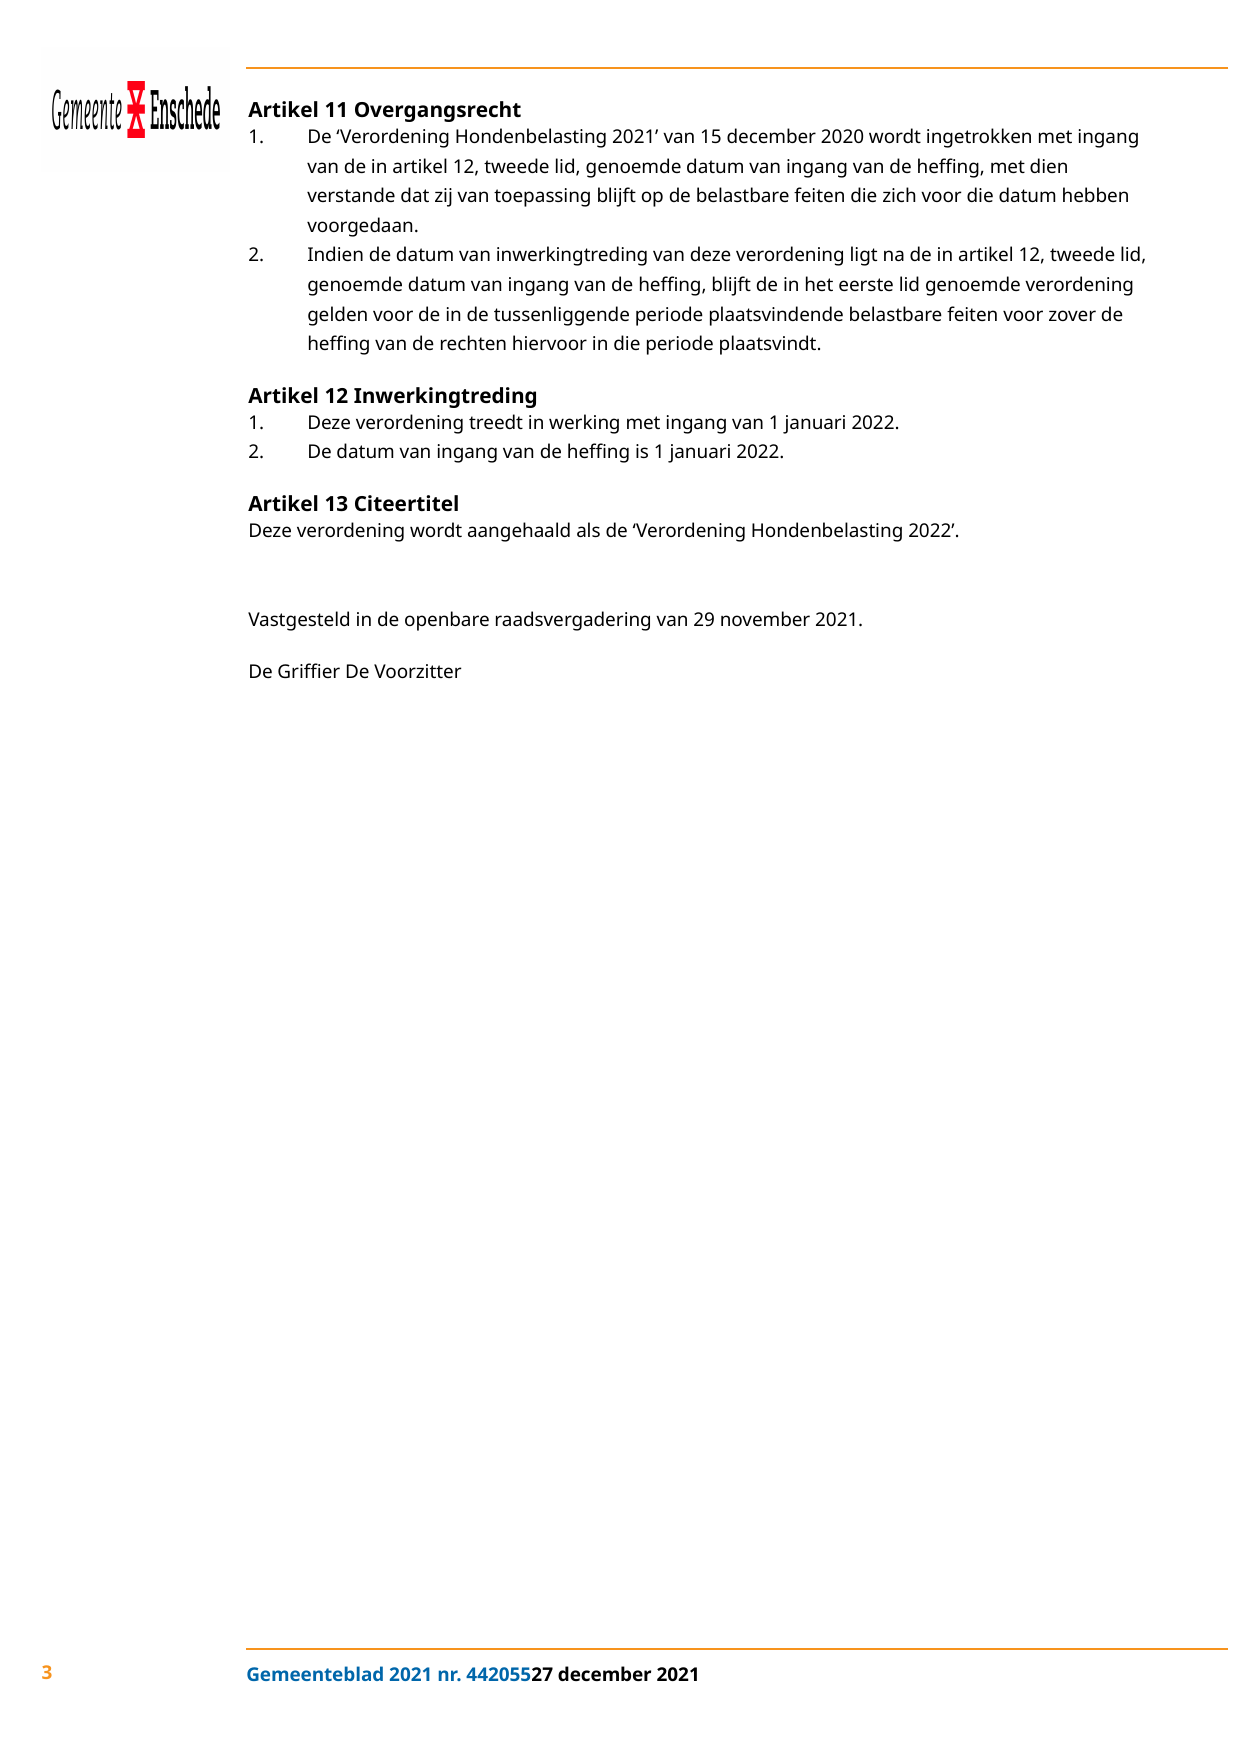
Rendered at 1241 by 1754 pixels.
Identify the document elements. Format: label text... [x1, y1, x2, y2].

list Deze verordening treedt in werking met ingang van 1 januari 2022. [248, 409, 1152, 435]
picture [41, 47, 231, 172]
list De ‘Verordening Hondenbelasting 2021’ van 15 december 2020 wordt ingetrokken met ingang van de in artikel 12, tweede lid, genoemde datum van ingang van de heffing, met dien verstande dat zij van toepassing blijft op de belastbare feiten die zich voor die datum hebben voorgedaan. [248, 123, 1152, 238]
text Artikel 11 Overgangsrecht [248, 95, 1152, 123]
text De Griffier De Voorzitter [248, 658, 1152, 683]
text Deze verordening wordt aangehaald als de ‘Verordening Hondenbelasting 2022’. [248, 518, 1152, 543]
text Artikel 13 Citeertitel [248, 489, 1152, 518]
list De datum van ingang van de heffing is 1 januari 2022. [248, 439, 1152, 464]
text Vastgesteld in de openbare raadsvergadering van 29 november 2021. [248, 606, 1152, 632]
list Indien de datum van inwerkingtreding van deze verordening ligt na de in artikel 12, tweede lid, genoemde datum van ingang van de heffing, blijft de in het eerste lid genoemde verordening gelden voor de in de tussenliggende periode plaatsvindende belastbare feiten voor zover de heffing van de rechten hiervoor in die periode plaatsvindt. [248, 242, 1152, 356]
text Artikel 12 Inwerkingtreding [248, 381, 1152, 409]
